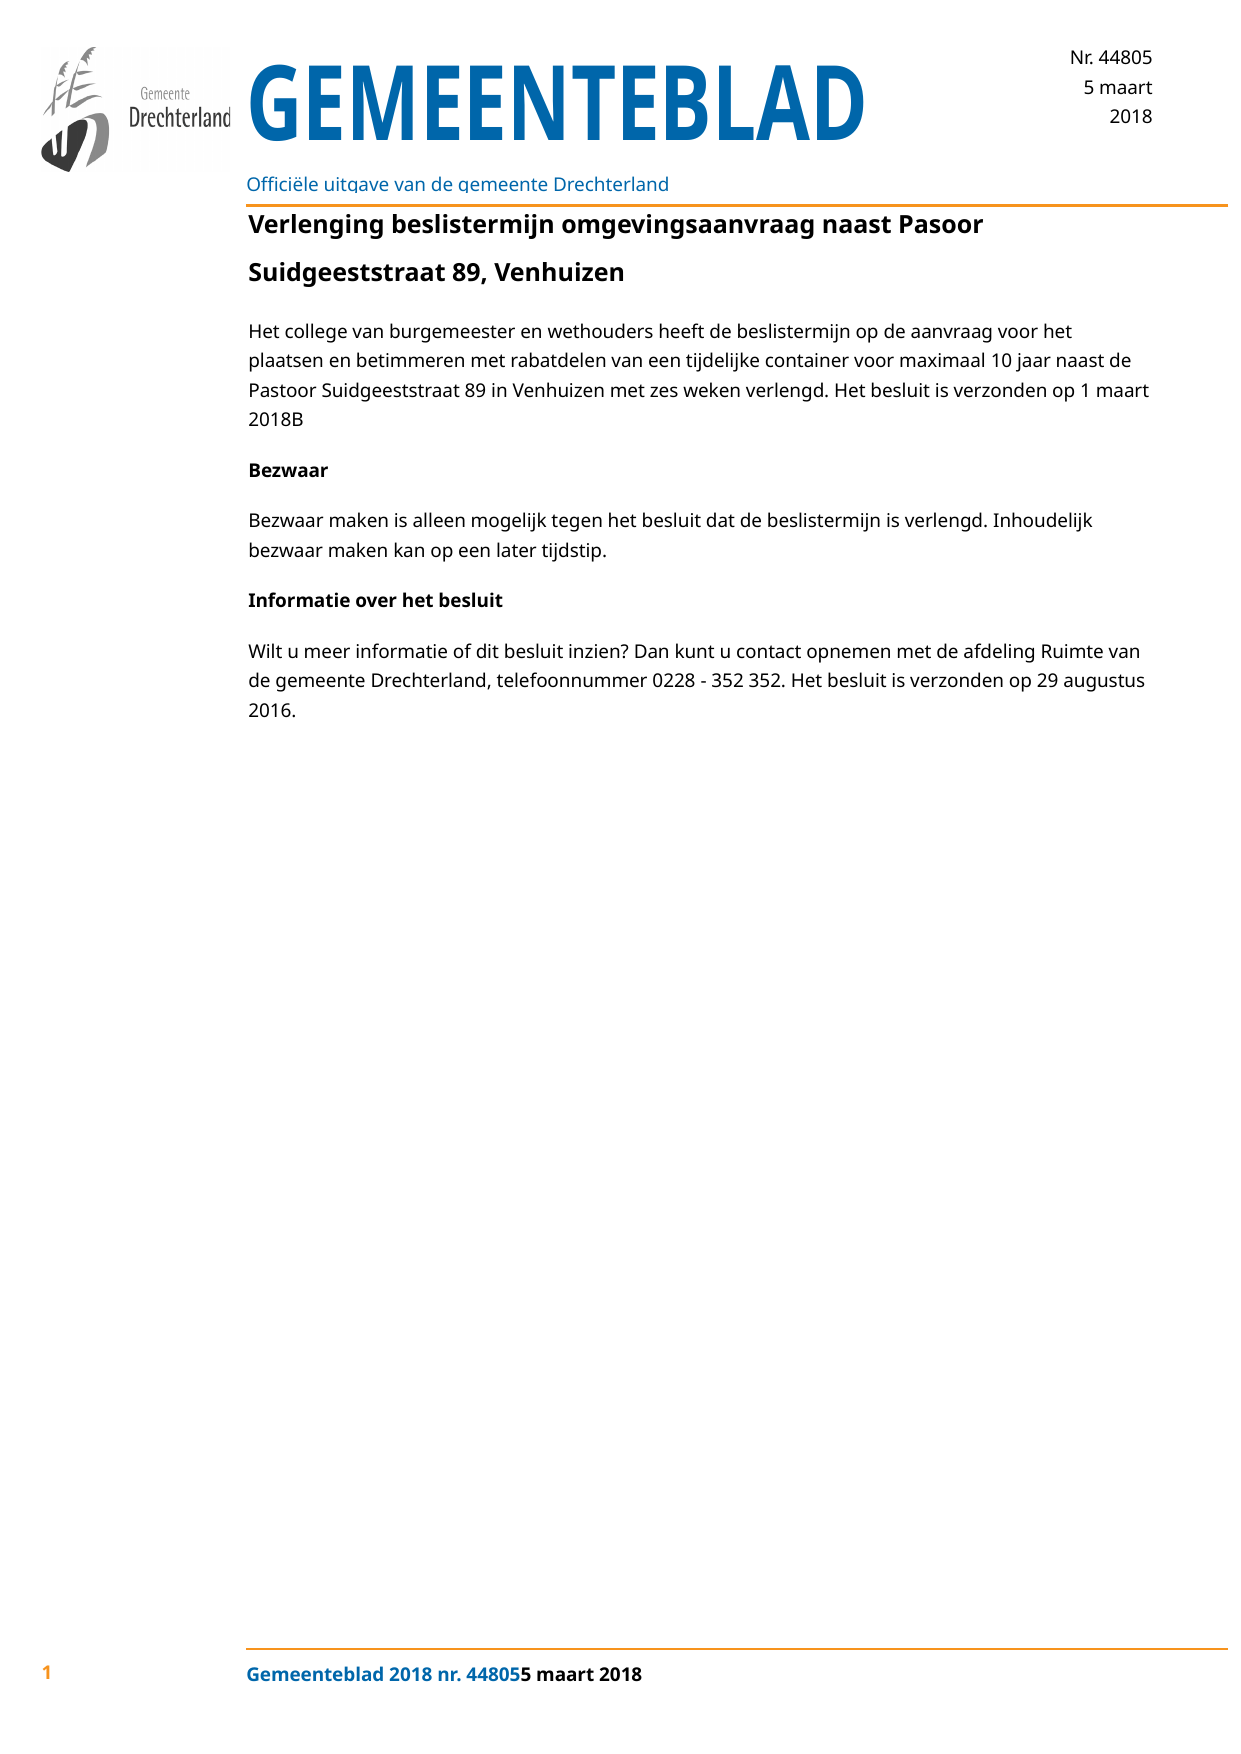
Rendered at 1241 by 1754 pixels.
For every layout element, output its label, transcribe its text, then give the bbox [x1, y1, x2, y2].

text Het college van burgemeester en wethouders heeft de beslistermijn op de aanvraag voor het plaatsen en betimmeren met rabatdelen van een tijdelijke container voor maximaal 10 jaar naast de Pastoor Suidgeeststraat 89 in Venhuizen met zes weken verlengd. Het besluit is verzonden op 1 maart 2018B [248, 318, 1152, 432]
text Verlenging beslistermijn omgevingsaanvraag naast Pasoor Suidgeeststraat 89, Venhuizen [248, 207, 1152, 288]
text Bezwaar [248, 457, 1152, 483]
text Bezwaar maken is alleen mogelijk tegen het besluit dat de beslistermijn is verlengd. Inhoudelijk bezwaar maken kan op een later tijdstip. [248, 507, 1152, 563]
text Wilt u meer informatie of dit besluit inzien? Dan kunt u contact opnemen met de afdeling Ruimte van de gemeente Drechterland, telefoonnummer 0228 - 352 352. Het besluit is verzonden op 29 augustus 2016. [248, 638, 1152, 723]
text Informatie over het besluit [248, 587, 1152, 613]
picture [41, 47, 231, 172]
